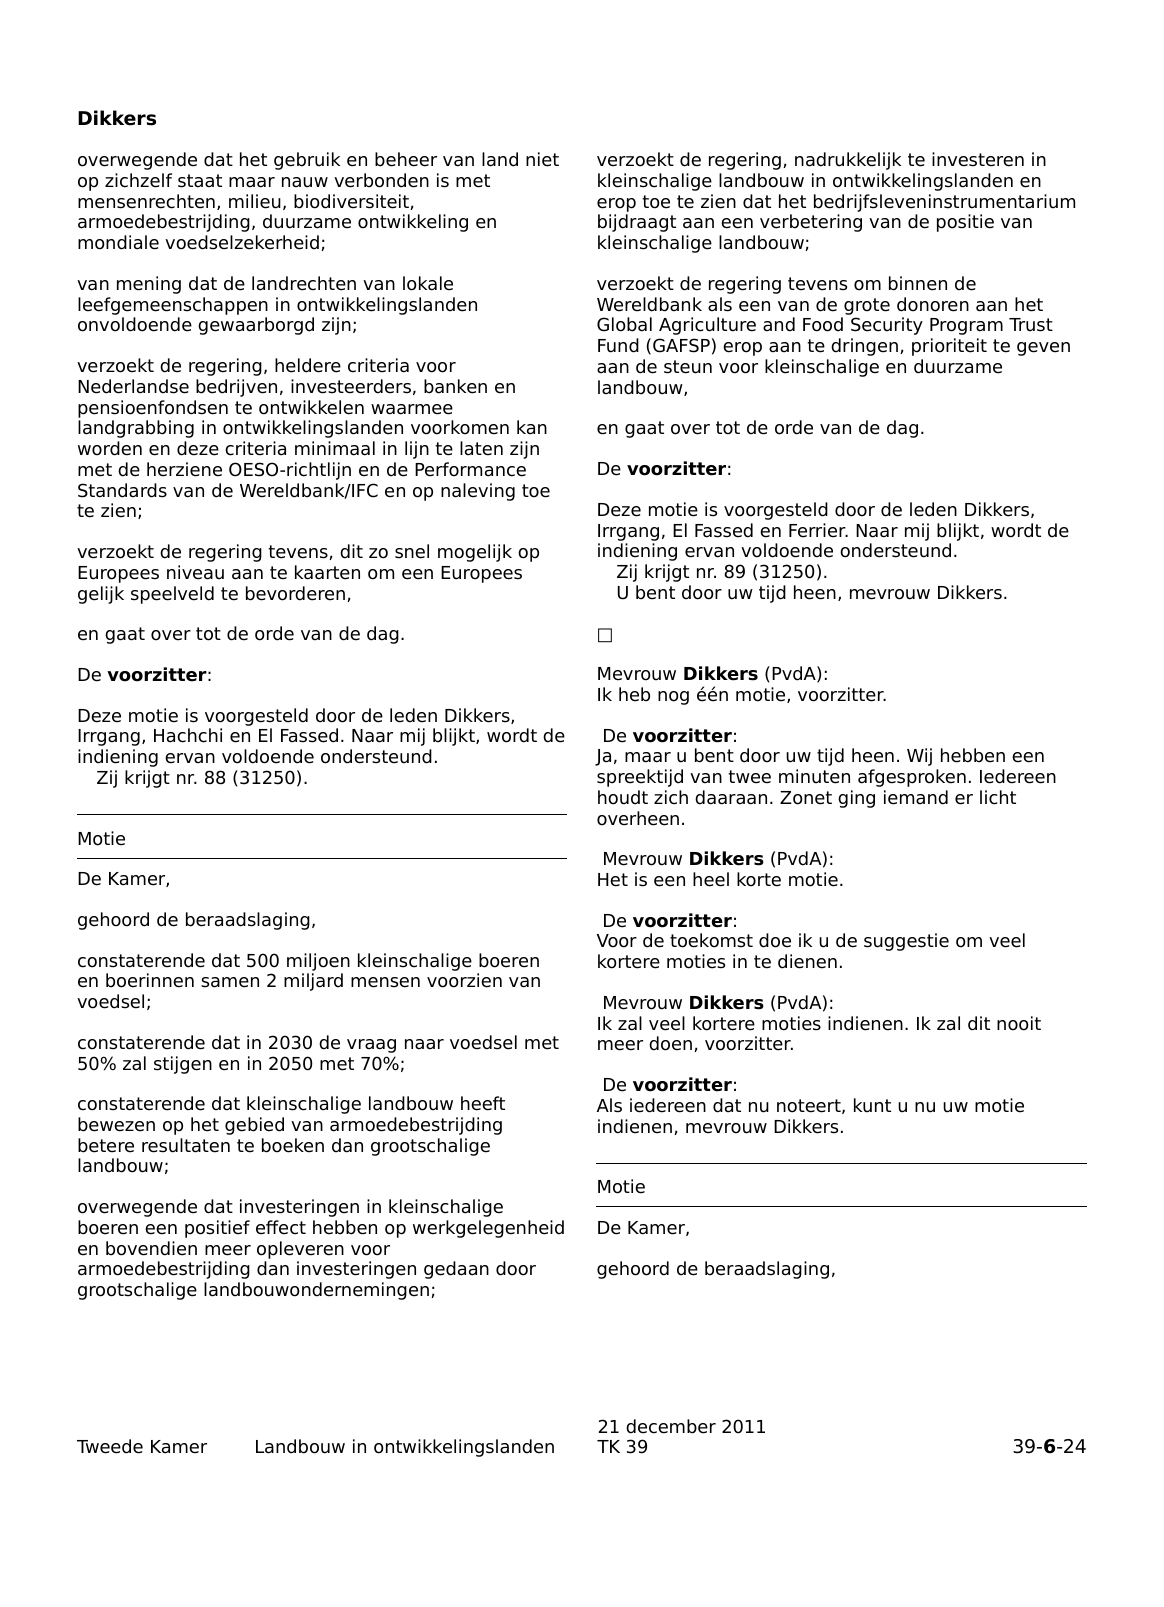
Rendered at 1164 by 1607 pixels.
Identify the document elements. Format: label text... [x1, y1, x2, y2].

text De voorzitter: [596, 911, 1087, 931]
text Als iedereen dat nu noteert, kunt u nu uw motie indienen, mevrouw Dikkers. [596, 1096, 1087, 1137]
text en gaat over tot de orde van de dag. [77, 624, 567, 645]
text De Kamer, [596, 1218, 1087, 1238]
text De voorzitter: [77, 665, 567, 686]
text overwegende dat het gebruik en beheer van land niet op zichzelf staat maar nauw verbonden is met mensenrechten, milieu, biodiversiteit, armoedebestrijding, duurzame ontwikkeling en mondiale voedselzekerheid; [77, 150, 567, 254]
text U bent door uw tijd heen, mevrouw Dikkers. [596, 583, 1087, 603]
text verzoekt de regering tevens om binnen de Wereldbank als een van de grote donoren aan het Global Agriculture and Food Security Program Trust Fund (GAFSP) erop aan te dringen, prioriteit te geven aan de steun voor kleinschalige en duurzame landbouw, [596, 274, 1087, 398]
text verzoekt de regering, heldere criteria voor Nederlandse bedrijven, investeerders, banken en pensioenfondsen te ontwikkelen waarmee landgrabbing in ontwikkelingslanden voorkomen kan worden en deze criteria minimaal in lijn te laten zijn met de herziene OESO-richtlijn en de Performance Standards van de Wereldbank/IFC en op naleving toe te zien; [77, 356, 567, 522]
text Mevrouw Dikkers (PvdA): [596, 993, 1087, 1013]
text overwegende dat investeringen in kleinschalige boeren een positief effect hebben op werkgelegenheid en bovendien meer opleveren voor armoedebestrijding dan investeringen gedaan door grootschalige landbouwondernemingen; [77, 1197, 567, 1301]
text Mevrouw Dikkers (PvdA): [596, 664, 1087, 685]
text Voor de toekomst doe ik u de suggestie om veel kortere moties in te dienen. [596, 931, 1087, 973]
text Ik zal veel kortere moties indienen. Ik zal dit nooit meer doen, voorzitter. [596, 1013, 1087, 1055]
text verzoekt de regering tevens, dit zo snel mogelijk op Europees niveau aan te kaarten om een Europees gelijk speelveld te bevorderen, [77, 542, 567, 604]
text Mevrouw Dikkers (PvdA): [596, 849, 1087, 870]
text gehoord de beraadslaging, [77, 910, 567, 931]
text Deze motie is voorgesteld door de leden Dikkers, Irrgang, Hachchi en El Fassed. Naar mij blijkt, wordt de indiening ervan voldoende ondersteund. [77, 706, 567, 768]
text verzoekt de regering, nadrukkelijk te investeren in kleinschalige landbouw in ontwikkelingslanden en erop toe te zien dat het bedrijfsleveninstrumentarium bijdraagt aan een verbetering van de positie van kleinschalige landbouw; [596, 150, 1087, 254]
text van mening dat de landrechten van lokale leefgemeenschappen in ontwikkelingslanden onvoldoende gewaarborgd zijn; [77, 274, 567, 336]
text en gaat over tot de orde van de dag. [596, 418, 1087, 439]
text Zij krijgt nr. 88 (31250). [77, 768, 567, 788]
text constaterende dat kleinschalige landbouw heeft bewezen op het gebied van armoedebestrijding betere resultaten te boeken dan grootschalige landbouw; [77, 1094, 567, 1177]
text Motie [77, 828, 567, 849]
text constaterende dat in 2030 de vraag naar voedsel met 50% zal stijgen en in 2050 met 70%; [77, 1033, 567, 1074]
text □ [596, 623, 1087, 644]
text De voorzitter: [596, 726, 1087, 746]
text Motie [596, 1177, 1087, 1198]
text Het is een heel korte motie. [596, 870, 1087, 891]
text gehoord de beraadslaging, [596, 1258, 1087, 1279]
text Deze motie is voorgesteld door de leden Dikkers, Irrgang, El Fassed en Ferrier. Naar mij blijkt, wordt de indiening ervan voldoende ondersteund. [596, 500, 1087, 562]
text Zij krijgt nr. 89 (31250). [596, 562, 1087, 583]
text constaterende dat 500 miljoen kleinschalige boeren en boerinnen samen 2 miljard mensen voorzien van voedsel; [77, 951, 567, 1013]
text Ik heb nog één motie, voorzitter. [596, 685, 1087, 706]
text De Kamer, [77, 869, 567, 890]
text De voorzitter: [596, 459, 1087, 480]
text Ja, maar u bent door uw tijd heen. Wij hebben een spreektijd van twee minuten afgesproken. Iedereen houdt zich daaraan. Zonet ging iemand er licht overheen. [596, 746, 1087, 829]
text De voorzitter: [596, 1075, 1087, 1096]
